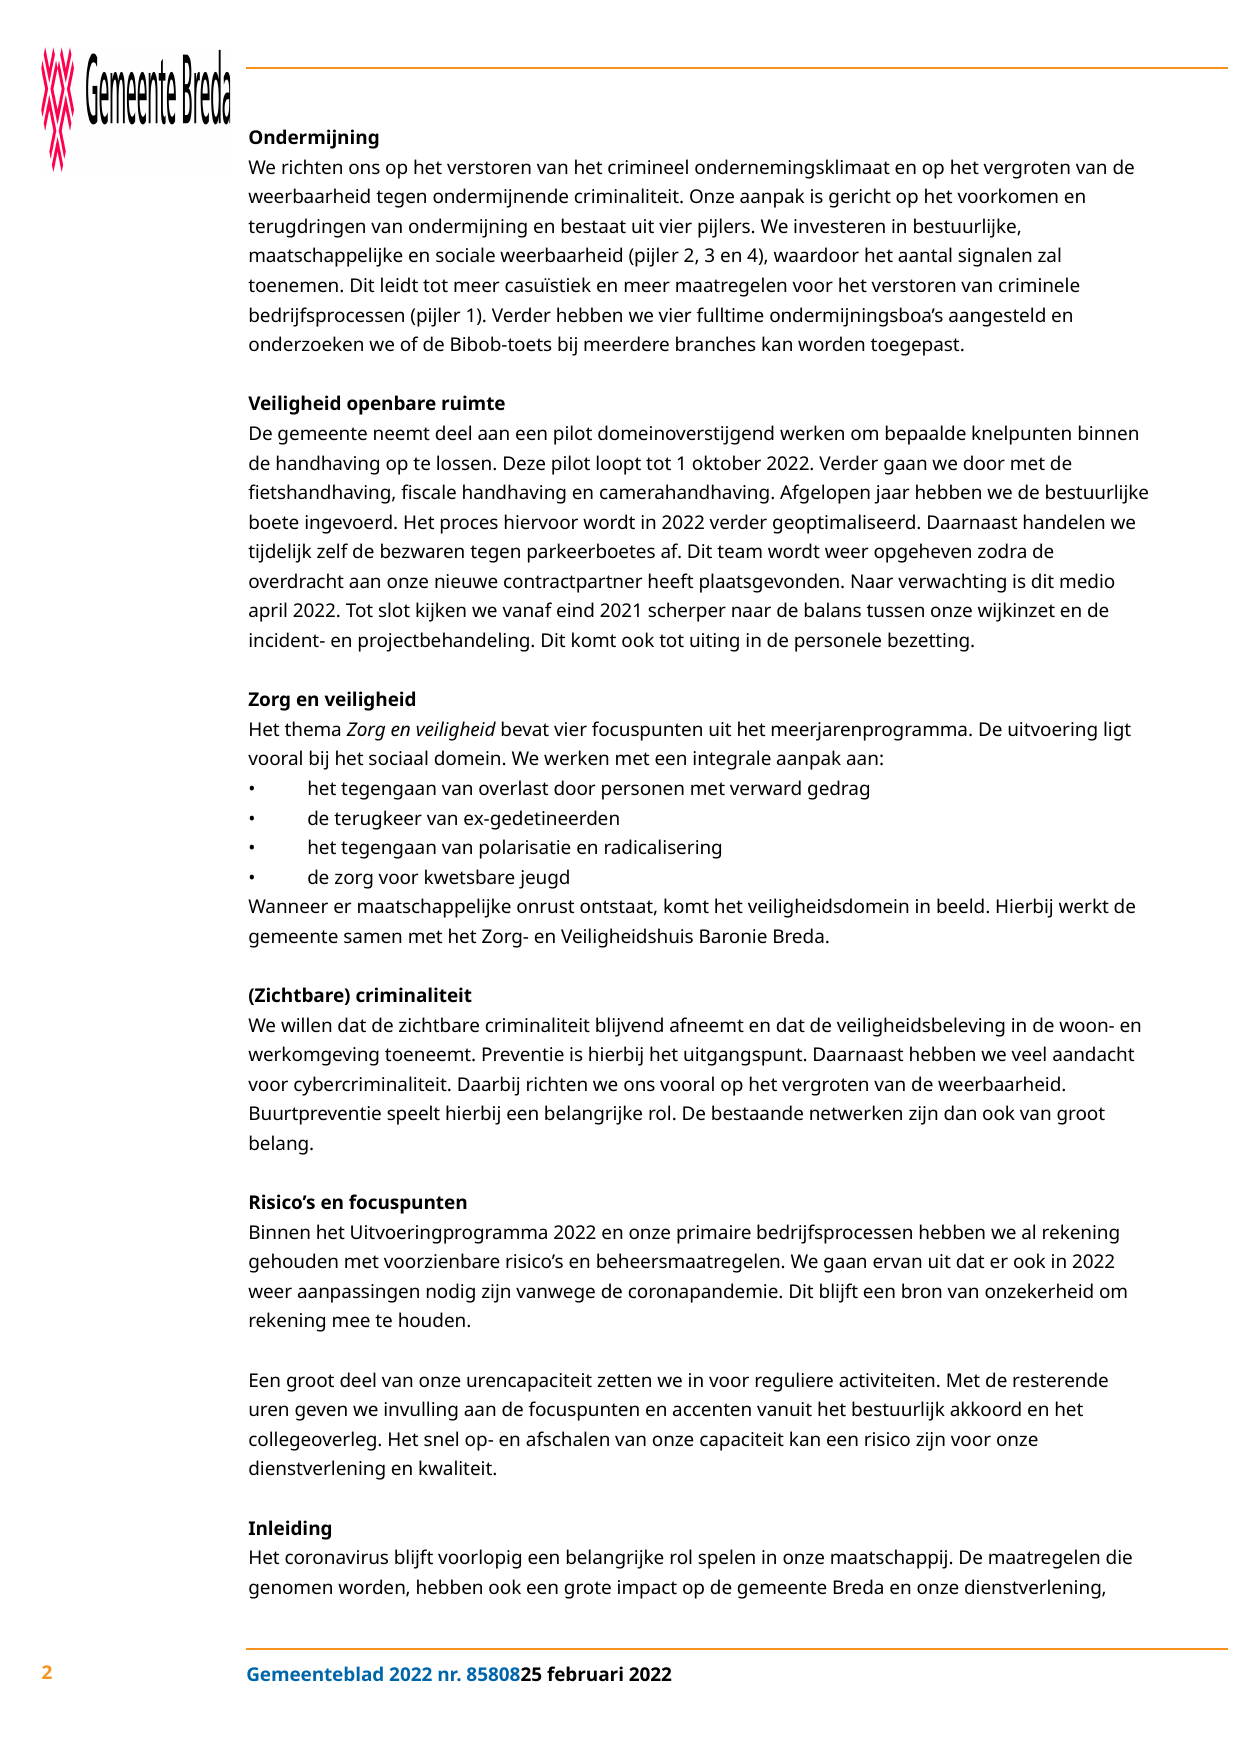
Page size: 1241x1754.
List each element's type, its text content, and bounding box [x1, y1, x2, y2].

text Het coronavirus blijft voorlopig een belangrijke rol spelen in onze maatschappij. De maatregelen die genomen worden, hebben ook een grote impact op de gemeente Breda en onze dienstverlening, [248, 1544, 1152, 1600]
list de zorg voor kwetsbare jeugd [248, 864, 1152, 890]
text Een groot deel van onze urencapaciteit zetten we in voor reguliere activiteiten. Met de resterende uren geven we invulling aan de focuspunten en accenten vanuit het bestuurlijk akkoord en het collegeoverleg. Het snel op- en afschalen van onze capaciteit kan een risico zijn voor onze dienstverlening en kwaliteit. [248, 1367, 1152, 1481]
text De gemeente neemt deel aan een pilot domeinoverstijgend werken om bepaalde knelpunten binnen de handhaving op te lossen. Deze pilot loopt tot 1 oktober 2022. Verder gaan we door met de fietshandhaving, fiscale handhaving en camerahandhaving. Afgelopen jaar hebben we de bestuurlijke boete ingevoerd. Het proces hiervoor wordt in 2022 verder geoptimaliseerd. Daarnaast handelen we tijdelijk zelf de bezwaren tegen parkeerboetes af. Dit team wordt weer opgeheven zodra de overdracht aan onze nieuwe contractpartner heeft plaatsgevonden. Naar verwachting is dit medio april 2022. Tot slot kijken we vanaf eind 2021 scherper naar de balans tussen onze wijkinzet en de incident- en projectbehandeling. Dit komt ook tot uiting in de personele bezetting. [248, 420, 1152, 653]
text Binnen het Uitvoeringprogramma 2022 en onze primaire bedrijfsprocessen hebben we al rekening gehouden met voorzienbare risico’s en beheersmaatregelen. We gaan ervan uit dat er ook in 2022 weer aanpassingen nodig zijn vanwege de coronapandemie. Dit blijft een bron van onzekerheid om rekening mee te houden. [248, 1219, 1152, 1333]
list de terugkeer van ex-gedetineerden [248, 805, 1152, 831]
text Ondermijning [248, 124, 1152, 150]
list het tegengaan van polarisatie en radicalisering [248, 834, 1152, 860]
text (Zichtbare) criminaliteit [248, 982, 1152, 1008]
picture [41, 47, 231, 172]
text Het thema Zorg en veiligheid bevat vier focuspunten uit het meerjarenprogramma. De uitvoering ligt vooral bij het sociaal domein. We werken met een integrale aanpak aan: [248, 716, 1152, 771]
text We willen dat de zichtbare criminaliteit blijvend afneemt en dat de veiligheidsbeleving in de woon- en werkomgeving toeneemt. Preventie is hierbij het uitgangspunt. Daarnaast hebben we veel aandacht voor cybercriminaliteit. Daarbij richten we ons vooral op het vergroten van de weerbaarheid. Buurtpreventie speelt hierbij een belangrijke rol. De bestaande netwerken zijn dan ook van groot belang. [248, 1012, 1152, 1156]
text Risico’s en focuspunten [248, 1189, 1152, 1215]
list het tegengaan van overlast door personen met verward gedrag [248, 775, 1152, 801]
text We richten ons op het verstoren van het crimineel ondernemingsklimaat en op het vergroten van de weerbaarheid tegen ondermijnende criminaliteit. Onze aanpak is gericht op het voorkomen en terugdringen van ondermijning en bestaat uit vier pijlers. We investeren in bestuurlijke, maatschappelijke en sociale weerbaarheid (pijler 2, 3 en 4), waardoor het aantal signalen zal toenemen. Dit leidt tot meer casuïstiek en meer maatregelen voor het verstoren van criminele bedrijfsprocessen (pijler 1). Verder hebben we vier fulltime ondermijningsboa’s aangesteld en onderzoeken we of de Bibob-toets bij meerdere branches kan worden toegepast. [248, 154, 1152, 357]
text Veiligheid openbare ruimte [248, 391, 1152, 416]
text Wanneer er maatschappelijke onrust ontstaat, komt het veiligheidsdomein in beeld. Hierbij werkt de gemeente samen met het Zorg- en Veiligheidshuis Baronie Breda. [248, 893, 1152, 949]
text Inleiding [248, 1515, 1152, 1541]
text Zorg en veiligheid [248, 686, 1152, 712]
